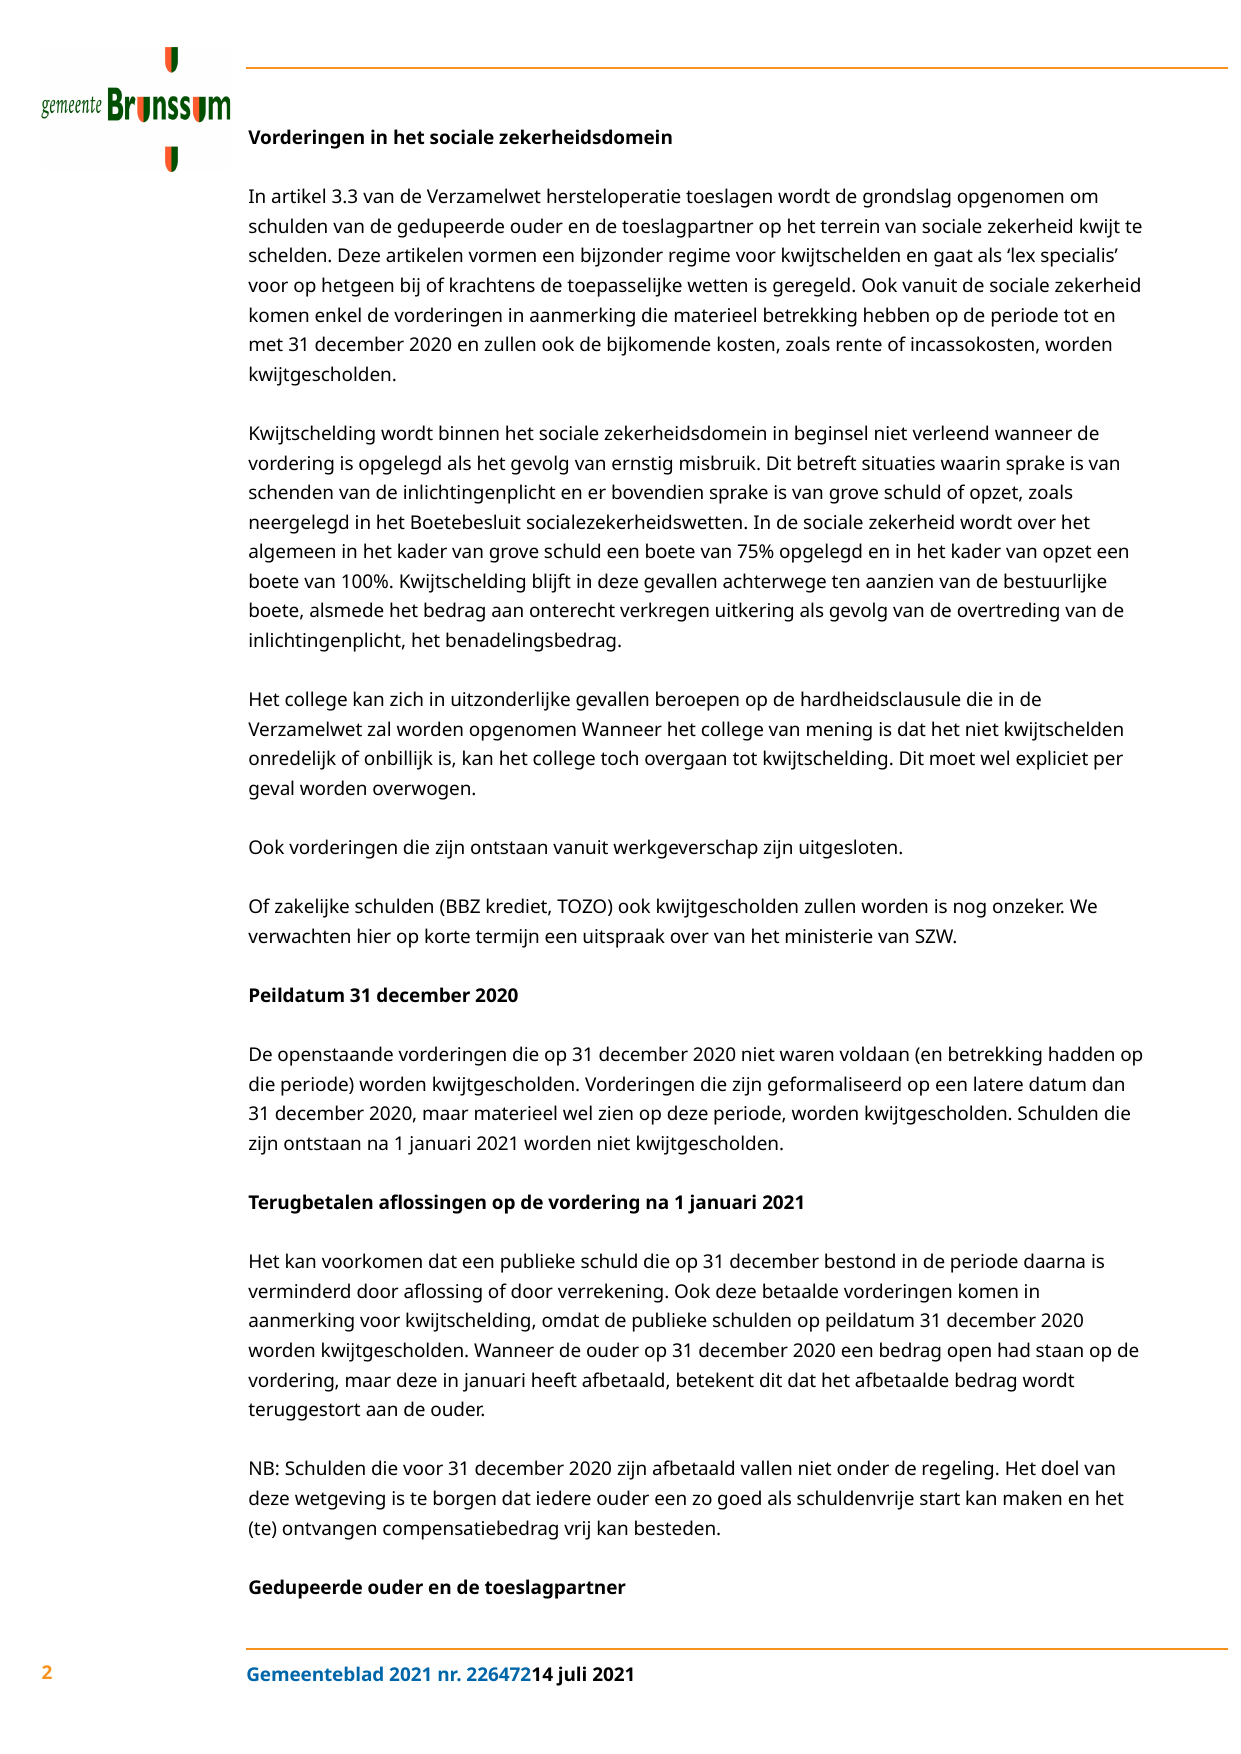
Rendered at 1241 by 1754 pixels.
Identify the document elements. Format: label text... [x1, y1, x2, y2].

text Het college kan zich in uitzonderlijke gevallen beroepen op de hardheidsclausule die in de Verzamelwet zal worden opgenomen Wanneer het college van mening is dat het niet kwijtschelden onredelijk of onbillijk is, kan het college toch overgaan tot kwijtschelding. Dit moet wel expliciet per geval worden overwogen. [248, 686, 1152, 801]
text NB: Schulden die voor 31 december 2020 zijn afbetaald vallen niet onder de regeling. Het doel van deze wetgeving is te borgen dat iedere ouder een zo goed als schuldenvrije start kan maken en het (te) ontvangen compensatiebedrag vrij kan besteden. [248, 1456, 1152, 1541]
text Terugbetalen aflossingen op de vordering na 1 januari 2021 [248, 1189, 1152, 1215]
text De openstaande vorderingen die op 31 december 2020 niet waren voldaan (en betrekking hadden op die periode) worden kwijtgescholden. Vorderingen die zijn geformaliseerd op een latere datum dan 31 december 2020, maar materieel wel zien op deze periode, worden kwijtgescholden. Schulden die zijn ontstaan na 1 januari 2021 worden niet kwijtgescholden. [248, 1041, 1152, 1156]
text Gedupeerde ouder en de toeslagpartner [248, 1574, 1152, 1600]
text Het kan voorkomen dat een publieke schuld die op 31 december bestond in de periode daarna is verminderd door aflossing of door verrekening. Ook deze betaalde vorderingen komen in aanmerking voor kwijtschelding, omdat de publieke schulden op peildatum 31 december 2020 worden kwijtgescholden. Wanneer de ouder op 31 december 2020 een bedrag open had staan op de vordering, maar deze in januari heeft afbetaald, betekent dit dat het afbetaalde bedrag wordt teruggestort aan de ouder. [248, 1248, 1152, 1422]
text Peildatum 31 december 2020 [248, 982, 1152, 1008]
text Vorderingen in het sociale zekerheidsdomein [248, 124, 1152, 150]
text Kwijtschelding wordt binnen het sociale zekerheidsdomein in beginsel niet verleend wanneer de vordering is opgelegd als het gevolg van ernstig misbruik. Dit betreft situaties waarin sprake is van schenden van de inlichtingenplicht en er bovendien sprake is van grove schuld of opzet, zoals neergelegd in het Boetebesluit socialezekerheidswetten. In de sociale zekerheid wordt over het algemeen in het kader van grove schuld een boete van 75% opgelegd en in het kader van opzet een boete van 100%. Kwijtschelding blijft in deze gevallen achterwege ten aanzien van de bestuurlijke boete, alsmede het bedrag aan onterecht verkregen uitkering als gevolg van de overtreding van de inlichtingenplicht, het benadelingsbedrag. [248, 420, 1152, 653]
text Of zakelijke schulden (BBZ krediet, TOZO) ook kwijtgescholden zullen worden is nog onzeker. We verwachten hier op korte termijn een uitspraak over van het ministerie van SZW. [248, 893, 1152, 949]
text Ook vorderingen die zijn ontstaan vanuit werkgeverschap zijn uitgesloten. [248, 834, 1152, 860]
picture [41, 47, 231, 172]
text In artikel 3.3 van de Verzamelwet hersteloperatie toeslagen wordt de grondslag opgenomen om schulden van de gedupeerde ouder en de toeslagpartner op het terrein van sociale zekerheid kwijt te schelden. Deze artikelen vormen een bijzonder regime voor kwijtschelden en gaat als ‘lex specialis’ voor op hetgeen bij of krachtens de toepasselijke wetten is geregeld. Ook vanuit de sociale zekerheid komen enkel de vorderingen in aanmerking die materieel betrekking hebben op de periode tot en met 31 december 2020 en zullen ook de bijkomende kosten, zoals rente of incassokosten, worden kwijtgescholden. [248, 183, 1152, 387]
